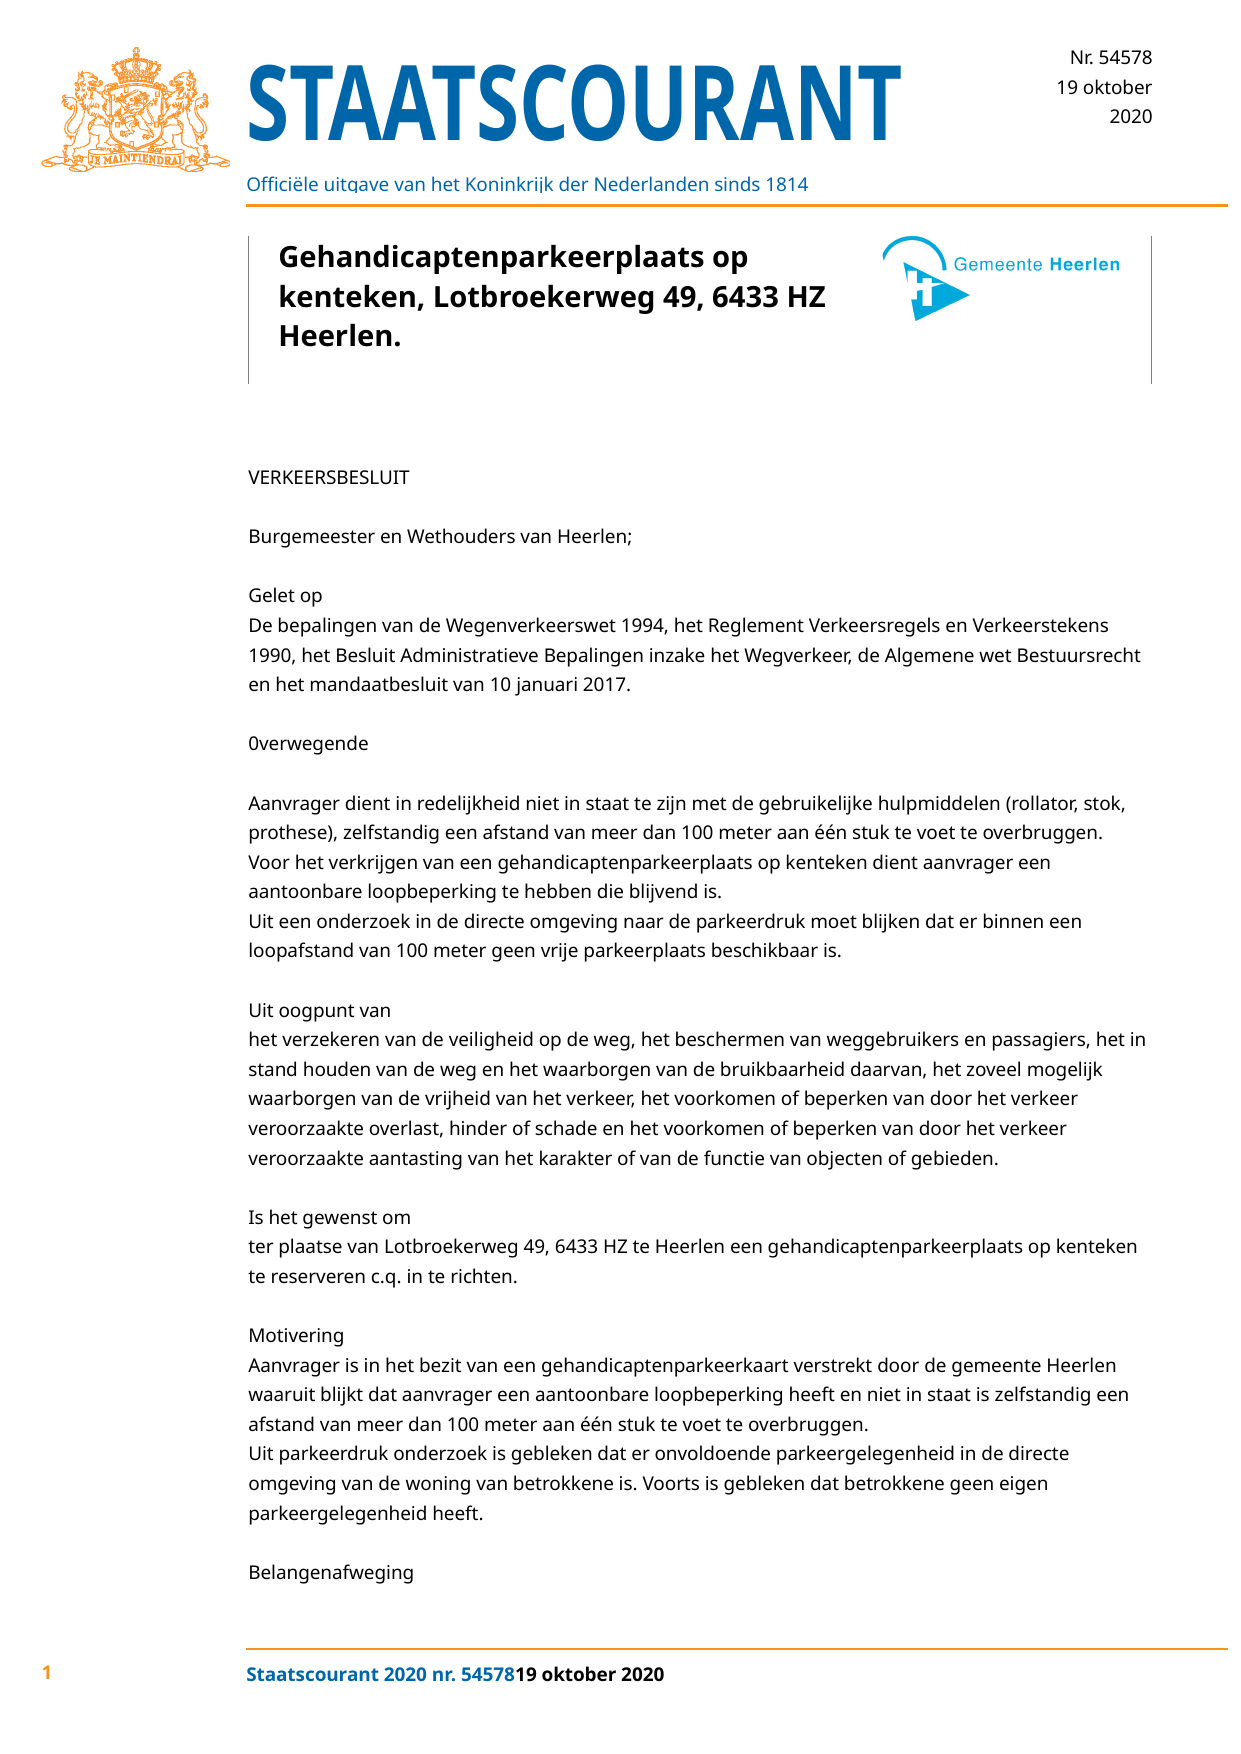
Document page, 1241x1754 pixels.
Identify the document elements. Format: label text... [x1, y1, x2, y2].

text het verzekeren van de veiligheid op de weg, het beschermen van weggebruikers en passagiers, het in stand houden van de weg en het waarborgen van de bruikbaarheid daarvan, het zoveel mogelijk waarborgen van de vrijheid van het verkeer, het voorkomen of beperken van door het verkeer veroorzaakte overlast, hinder of schade en het voorkomen of beperken van door het verkeer veroorzaakte aantasting van het karakter of van de functie van objecten of gebieden. [248, 1026, 1152, 1170]
text De bepalingen van de Wegenverkeerswet 1994, het Reglement Verkeersregels en Verkeerstekens 1990, het Besluit Administratieve Bepalingen inzake het Wegverkeer, de Algemene wet Bestuursrecht en het mandaatbesluit van 10 januari 2017. [248, 612, 1152, 697]
table_header [850, 236, 1151, 384]
picture [41, 47, 231, 172]
text Aanvrager is in het bezit van een gehandicaptenparkeerkaart verstrekt door de gemeente Heerlen waaruit blijkt dat aanvrager een aantoonbare loopbeperking heeft en niet in staat is zelfstandig een afstand van meer dan 100 meter aan één stuk te voet te overbruggen. [248, 1352, 1152, 1437]
text Is het gewenst om [248, 1204, 1152, 1229]
text ter plaatse van Lotbroekerweg 49, 6433 HZ te Heerlen een gehandicaptenparkeerplaats op kenteken te reserveren c.q. in te richten. [248, 1233, 1152, 1289]
text Voor het verkrijgen van een gehandicaptenparkeerplaats op kenteken dient aanvrager een aantoonbare loopbeperking te hebben die blijvend is. [248, 849, 1152, 904]
text Belangenafweging [248, 1559, 1152, 1584]
text VERKEERSBESLUIT [248, 464, 1152, 490]
text Aanvrager dient in redelijkheid niet in staat te zijn met de gebruikelijke hulpmiddelen (rollator, stok, prothese), zelfstandig een afstand van meer dan 100 meter aan één stuk te voet te overbruggen. [248, 790, 1152, 845]
text Uit parkeerdruk onderzoek is gebleken dat er onvoldoende parkeergelegenheid in de directe omgeving van de woning van betrokkene is. Voorts is gebleken dat betrokkene geen eigen parkeergelegenheid heeft. [248, 1441, 1152, 1525]
text Motivering [248, 1322, 1152, 1348]
text Uit oogpunt van [248, 997, 1152, 1022]
text Uit een onderzoek in de directe omgeving naar de parkeerdruk moet blijken dat er binnen een loopafstand van 100 meter geen vrije parkeerplaats beschikbaar is. [248, 908, 1152, 963]
text 0verwegende [248, 731, 1152, 756]
table_header Gehandicaptenparkeerplaats op kenteken, Lotbroekerweg 49, 6433 HZ Heerlen. [249, 236, 850, 384]
picture [882, 236, 903, 252]
picture [882, 236, 1119, 321]
text Burgemeester en Wethouders van Heerlen; [248, 523, 1152, 549]
text Gelet op [248, 583, 1152, 608]
